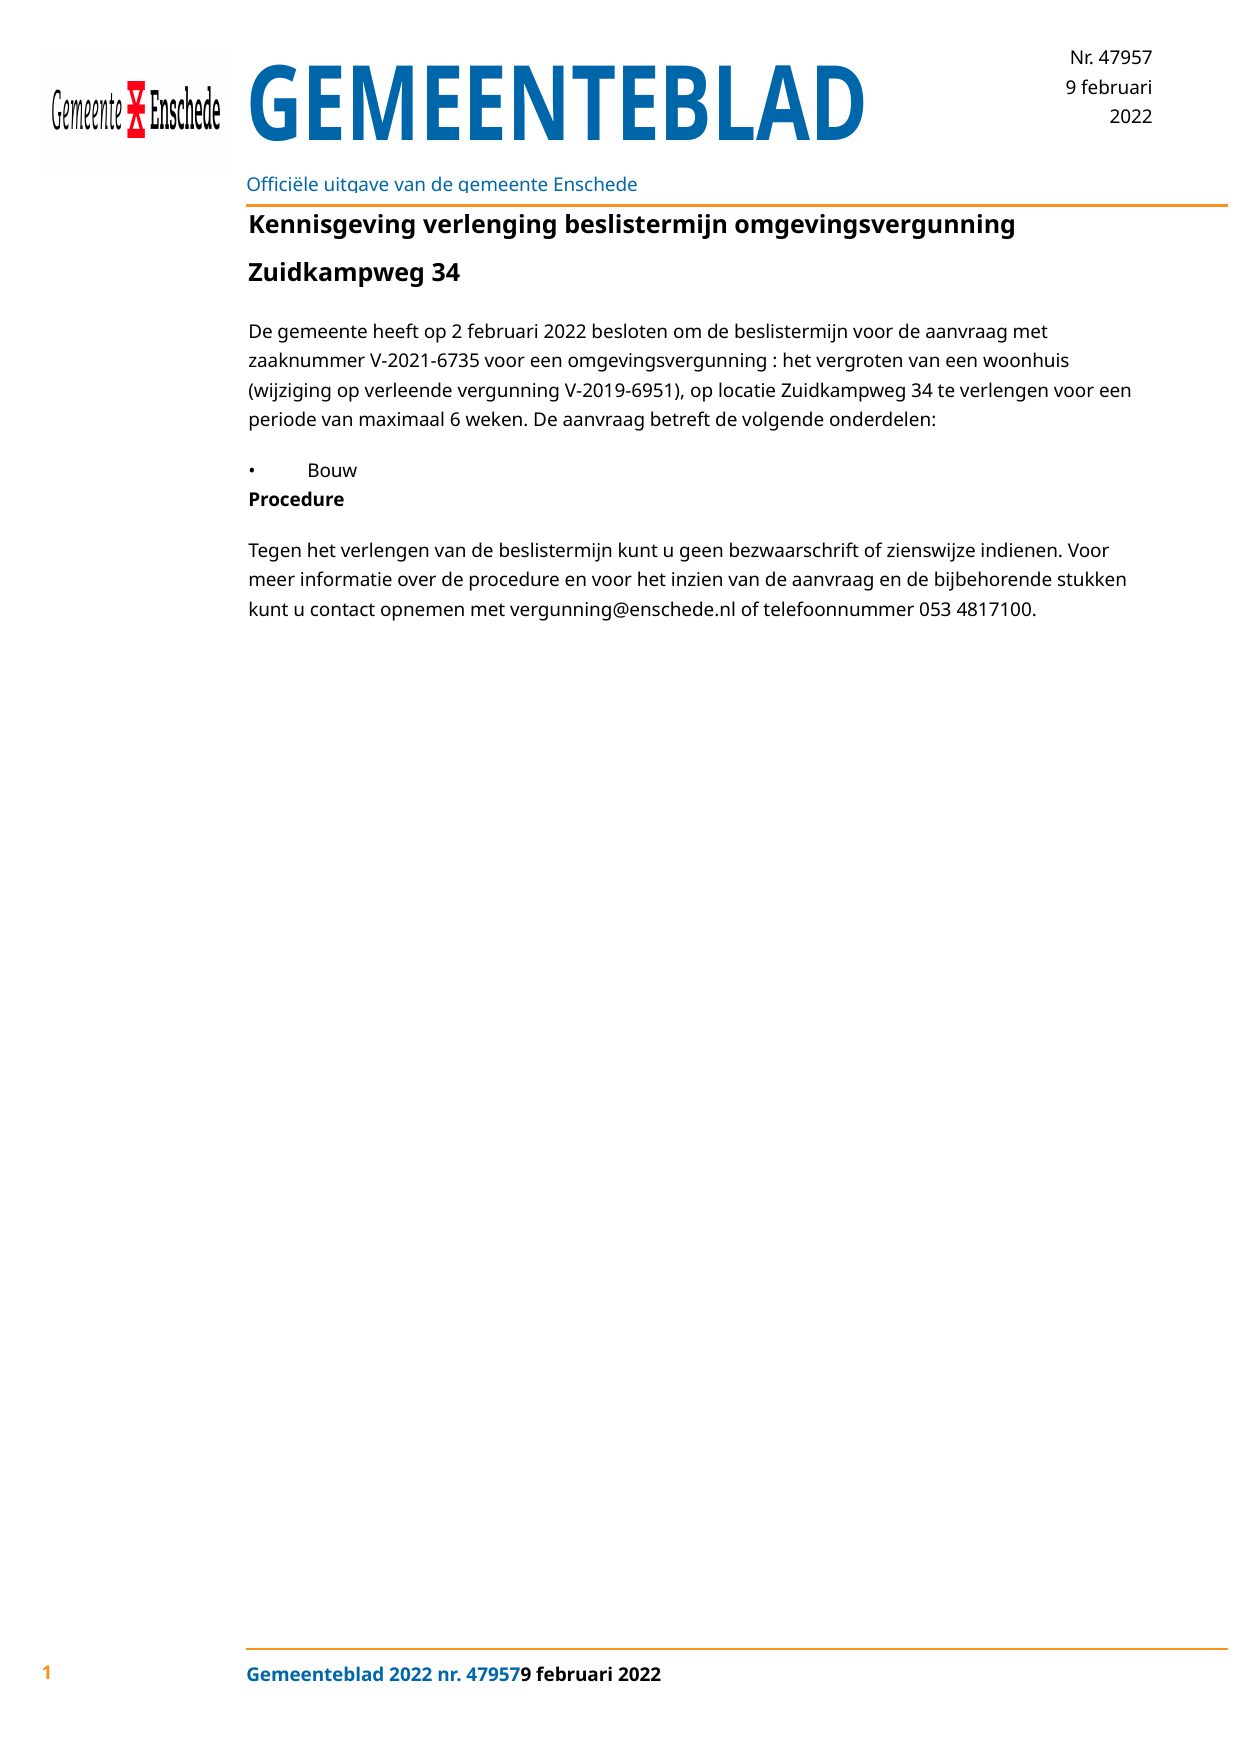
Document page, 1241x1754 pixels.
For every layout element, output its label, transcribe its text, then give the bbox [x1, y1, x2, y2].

text De gemeente heeft op 2 februari 2022 besloten om de beslistermijn voor de aanvraag met zaaknummer V-2021-6735 voor een omgevingsvergunning : het vergroten van een woonhuis (wijziging op verleende vergunning V-2019-6951), op locatie Zuidkampweg 34 te verlengen voor een periode van maximaal 6 weken. De aanvraag betreft de volgende onderdelen: [248, 318, 1152, 432]
picture [41, 47, 231, 172]
text Procedure [248, 487, 1152, 512]
list Bouw [248, 457, 1152, 483]
text Tegen het verlengen van de beslistermijn kunt u geen bezwaarschrift of zienswijze indienen. Voor meer informatie over de procedure en voor het inzien van de aanvraag en de bijbehorende stukken kunt u contact opnemen met vergunning@enschede.nl of telefoonnummer 053 4817100. [248, 537, 1152, 622]
text Kennisgeving verlenging beslistermijn omgevingsvergunning Zuidkampweg 34 [248, 207, 1152, 288]
